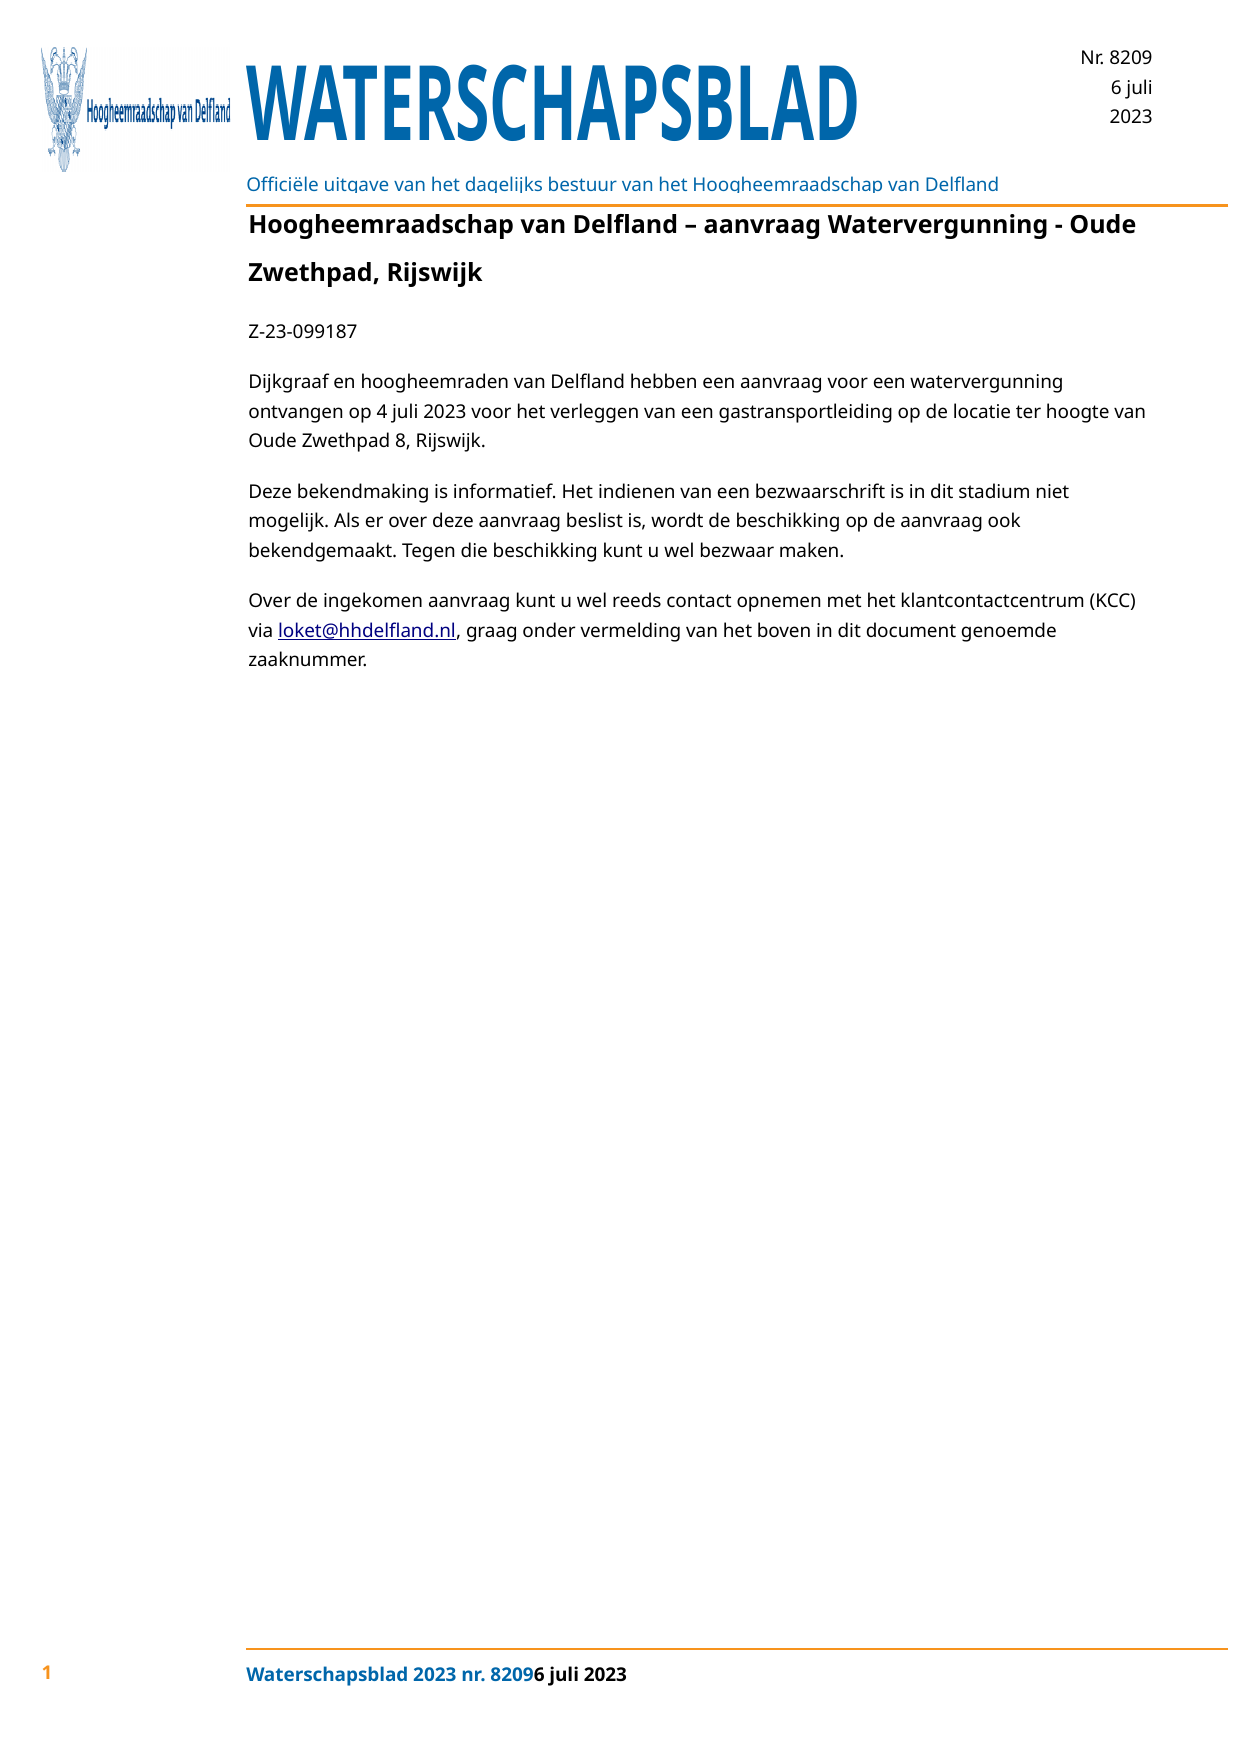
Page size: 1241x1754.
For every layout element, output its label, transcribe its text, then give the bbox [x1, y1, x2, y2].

text Hoogheemraadschap van Delfland – aanvraag Watervergunning - Oude Zwethpad, Rijswijk [248, 207, 1152, 288]
text Dijkgraaf en hoogheemraden van Delfland hebben een aanvraag voor een watervergunning ontvangen op 4 juli 2023 voor het verleggen van een gastransportleiding op de locatie ter hoogte van Oude Zwethpad 8, Rijswijk. [248, 368, 1152, 453]
picture [41, 47, 231, 172]
text Deze bekendmaking is informatief. Het indienen van een bezwaarschrift is in dit stadium niet mogelijk. Als er over deze aanvraag beslist is, wordt de beschikking op de aanvraag ook bekendgemaakt. Tegen die beschikking kunt u wel bezwaar maken. [248, 478, 1152, 563]
text Over de ingekomen aanvraag kunt u wel reeds contact opnemen met het klantcontactcentrum (KCC) via loket@hhdelfland.nl, graag onder vermelding van het boven in dit document genoemde zaaknummer. [248, 587, 1152, 672]
text Z-23-099187 [248, 318, 1152, 344]
